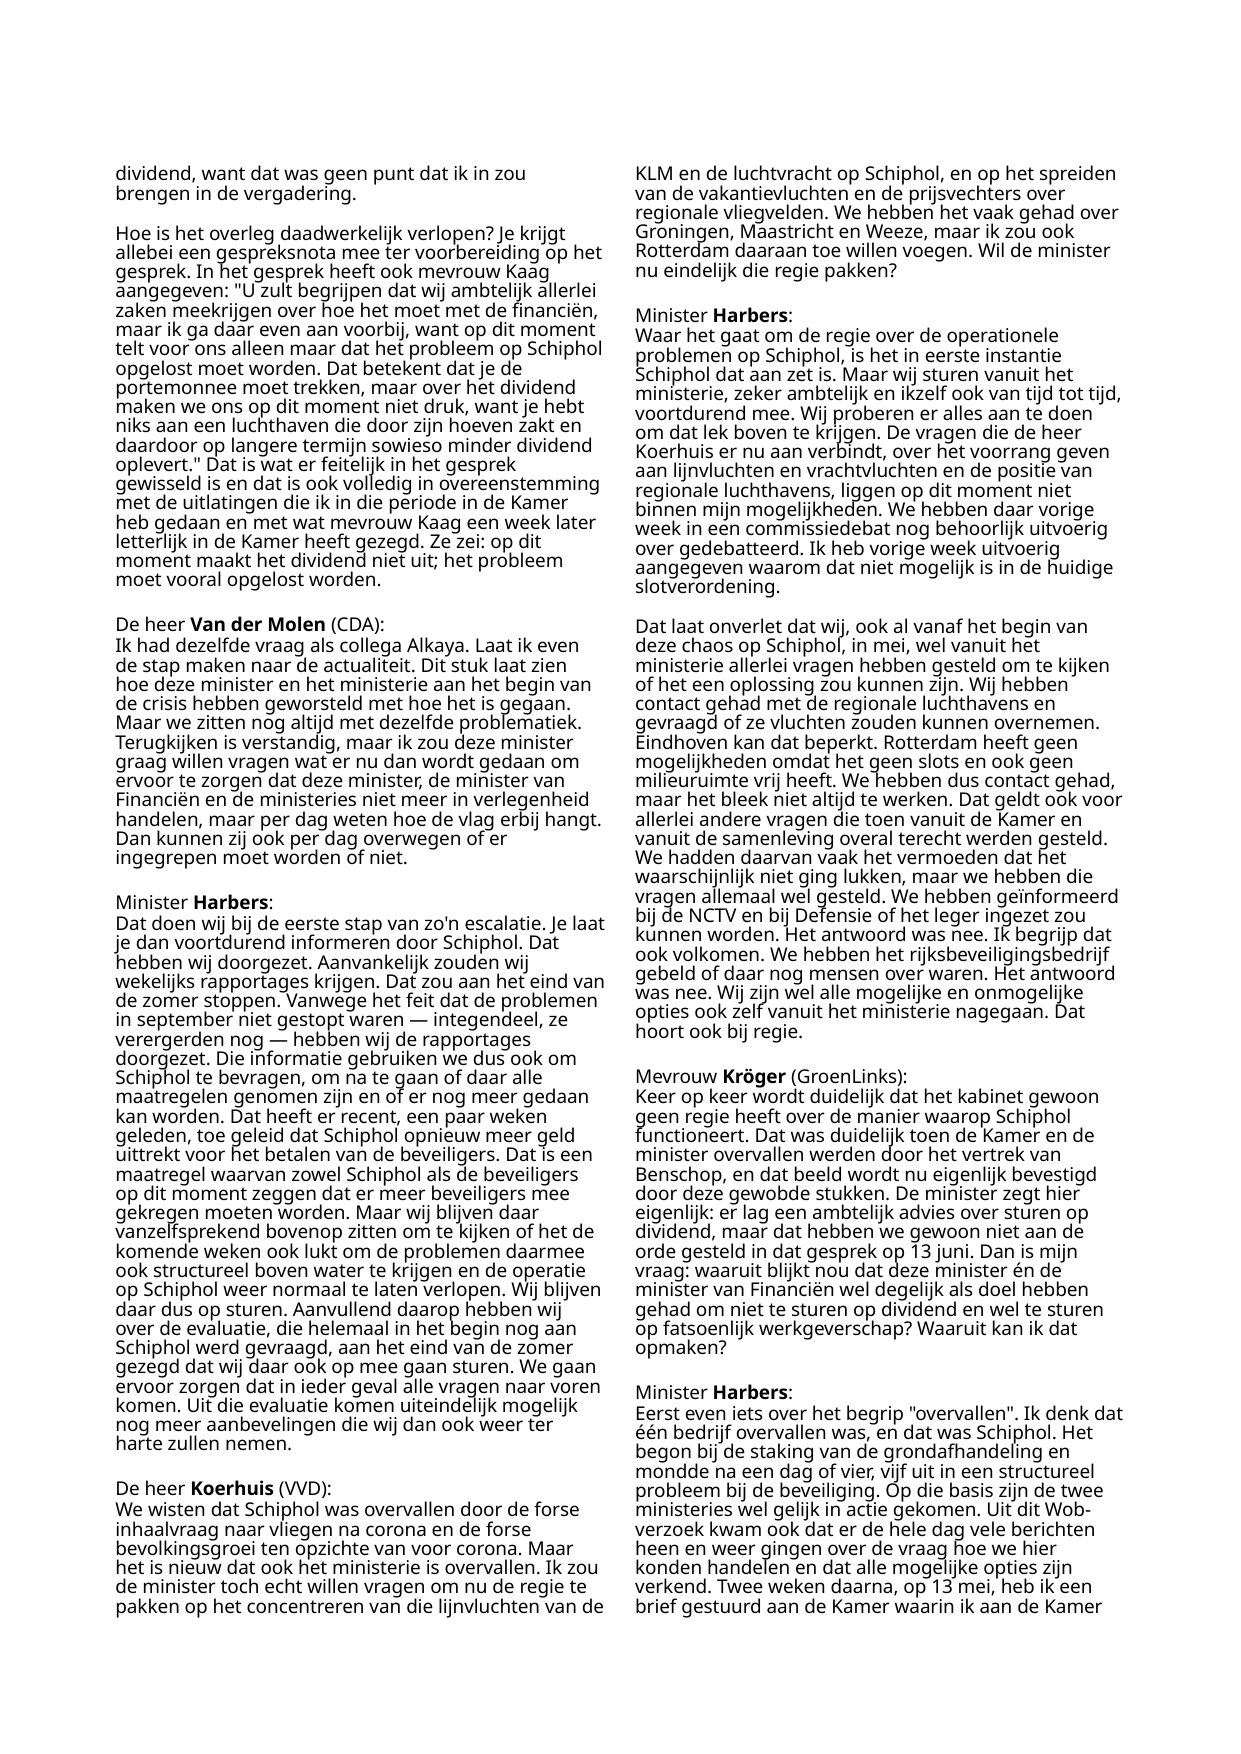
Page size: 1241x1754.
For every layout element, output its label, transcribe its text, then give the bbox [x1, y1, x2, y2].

text De heer Van der Molen (CDA): [115, 612, 605, 637]
text Eerst even iets over het begrip "overvallen". Ik denk dat één bedrijf overvallen was, en dat was Schiphol. Het begon bij de staking van de grondafhandeling en mondde na een dag of vier, vijf uit in een structureel probleem bij de beveiliging. Op die basis zijn de twee ministeries wel gelijk in actie gekomen. Uit dit Wob-verzoek kwam ook dat er de hele dag vele berichten heen en weer gingen over de vraag hoe we hier konden handelen en dat alle mogelijke opties zijn verkend. Twee weken daarna, op 13 mei, heb ik een brief gestuurd aan de Kamer waarin ik aan de Kamer [635, 1405, 1125, 1617]
text Dat laat onverlet dat wij, ook al vanaf het begin van deze chaos op Schiphol, in mei, wel vanuit het ministerie allerlei vragen hebben gesteld om te kijken of het een oplossing zou kunnen zijn. Wij hebben contact gehad met de regionale luchthavens en gevraagd of ze vluchten zouden kunnen overnemen. Eindhoven kan dat beperkt. Rotterdam heeft geen mogelijkheden omdat het geen slots en ook geen milieuruimte vrij heeft. We hebben dus contact gehad, maar het bleek niet altijd te werken. Dat geldt ook voor allerlei andere vragen die toen vanuit de Kamer en vanuit de samenleving overal terecht werden gesteld. We hadden daarvan vaak het vermoeden dat het waarschijnlijk niet ging lukken, maar we hebben die vragen allemaal wel gesteld. We hebben geïnformeerd bij de NCTV en bij Defensie of het leger ingezet zou kunnen worden. Het antwoord was nee. Ik begrijp dat ook volkomen. We hebben het rijksbeveiligingsbedrijf gebeld of daar nog mensen over waren. Het antwoord was nee. Wij zijn wel alle mogelijke en onmogelijke opties ook zelf vanuit het ministerie nagegaan. Dat hoort ook bij regie. [635, 618, 1125, 1042]
text Ik had dezelfde vraag als collega Alkaya. Laat ik even de stap maken naar de actualiteit. Dit stuk laat zien hoe deze minister en het ministerie aan het begin van de crisis hebben geworsteld met hoe het is gegaan. Maar we zitten nog altijd met dezelfde problematiek. Terugkijken is verstandig, maar ik zou deze minister graag willen vragen wat er nu dan wordt gedaan om ervoor te zorgen dat deze minister, de minister van Financiën en de ministeries niet meer in verlegenheid handelen, maar per dag weten hoe de vlag erbij hangt. Dan kunnen zij ook per dag overwegen of er ingegrepen moet worden of niet. [115, 637, 605, 868]
text Dat doen wij bij de eerste stap van zo'n escalatie. Je laat je dan voortdurend informeren door Schiphol. Dat hebben wij doorgezet. Aanvankelijk zouden wij wekelijks rapportages krijgen. Dat zou aan het eind van de zomer stoppen. Vanwege het feit dat de problemen in september niet gestopt waren — integendeel, ze verergerden nog — hebben wij de rapportages doorgezet. Die informatie gebruiken we dus ook om Schiphol te bevragen, om na te gaan of daar alle maatregelen genomen zijn en of er nog meer gedaan kan worden. Dat heeft er recent, een paar weken geleden, toe geleid dat Schiphol opnieuw meer geld uittrekt voor het betalen van de beveiligers. Dat is een maatregel waarvan zowel Schiphol als de beveiligers op dit moment zeggen dat er meer beveiligers mee gekregen moeten worden. Maar wij blijven daar vanzelfsprekend bovenop zitten om te kijken of het de komende weken ook lukt om de problemen daarmee ook structureel boven water te krijgen en de operatie op Schiphol weer normaal te laten verlopen. Wij blijven daar dus op sturen. Aanvullend daarop hebben wij over de evaluatie, die helemaal in het begin nog aan Schiphol werd gevraagd, aan het eind van de zomer gezegd dat wij daar ook op mee gaan sturen. We gaan ervoor zorgen dat in ieder geval alle vragen naar voren komen. Uit die evaluatie komen uiteindelijk mogelijk nog meer aanbevelingen die wij dan ook weer ter harte zullen nemen. [115, 915, 605, 1455]
text Minister Harbers: [115, 889, 605, 915]
text Mevrouw Kröger (GroenLinks): [635, 1063, 1125, 1088]
text Minister Harbers: [635, 302, 1125, 327]
text dividend, want dat was geen punt dat ik in zou brengen in de vergadering. [115, 165, 605, 204]
text We wisten dat Schiphol was overvallen door de forse inhaalvraag naar vliegen na corona en de forse bevolkingsgroei ten opzichte van voor corona. Maar het is nieuw dat ook het ministerie is overvallen. Ik zou de minister toch echt willen vragen om nu de regie te pakken op het concentreren van die lijnvluchten van de [115, 1501, 605, 1617]
text Hoe is het overleg daadwerkelijk verlopen? Je krijgt allebei een gespreksnota mee ter voorbereiding op het gesprek. In het gesprek heeft ook mevrouw Kaag aangegeven: "U zult begrijpen dat wij ambtelijk allerlei zaken meekrijgen over hoe het moet met de financiën, maar ik ga daar even aan voorbij, want op dit moment telt voor ons alleen maar dat het probleem op Schiphol opgelost moet worden. Dat betekent dat je de portemonnee moet trekken, maar over het dividend maken we ons op dit moment niet druk, want je hebt niks aan een luchthaven die door zijn hoeven zakt en daardoor op langere termijn sowieso minder dividend oplevert." Dat is wat er feitelijk in het gesprek gewisseld is en dat is ook volledig in overeenstemming met de uitlatingen die ik in die periode in de Kamer heb gedaan en met wat mevrouw Kaag een week later letterlijk in de Kamer heeft gezegd. Ze zei: op dit moment maakt het dividend niet uit; het probleem moet vooral opgelost worden. [115, 224, 605, 591]
text KLM en de luchtvracht op Schiphol, en op het spreiden van de vakantievluchten en de prijsvechters over regionale vliegvelden. We hebben het vaak gehad over Groningen, Maastricht en Weeze, maar ik zou ook Rotterdam daaraan toe willen voegen. Wil de minister nu eindelijk die regie pakken? [635, 165, 1125, 281]
text Keer op keer wordt duidelijk dat het kabinet gewoon geen regie heeft over de manier waarop Schiphol functioneert. Dat was duidelijk toen de Kamer en de minister overvallen werden door het vertrek van Benschop, en dat beeld wordt nu eigenlijk bevestigd door deze gewobde stukken. De minister zegt hier eigenlijk: er lag een ambtelijk advies over sturen op dividend, maar dat hebben we gewoon niet aan de orde gesteld in dat gesprek op 13 juni. Dan is mijn vraag: waaruit blijkt nou dat deze minister én de minister van Financiën wel degelijk als doel hebben gehad om niet te sturen op dividend en wel te sturen op fatsoenlijk werkgeverschap? Waaruit kan ik dat opmaken? [635, 1088, 1125, 1358]
text Minister Harbers: [635, 1379, 1125, 1405]
text Waar het gaat om de regie over de operationele problemen op Schiphol, is het in eerste instantie Schiphol dat aan zet is. Maar wij sturen vanuit het ministerie, zeker ambtelijk en ikzelf ook van tijd tot tijd, voortdurend mee. Wij proberen er alles aan te doen om dat lek boven te krijgen. De vragen die de heer Koerhuis er nu aan verbindt, over het voorrang geven aan lijnvluchten en vrachtvluchten en de positie van regionale luchthavens, liggen op dit moment niet binnen mijn mogelijkheden. We hebben daar vorige week in een commissiedebat nog behoorlijk uitvoerig over gedebatteerd. Ik heb vorige week uitvoerig aangegeven waarom dat niet mogelijk is in de huidige slotverordening. [635, 327, 1125, 597]
text De heer Koerhuis (VVD): [115, 1476, 605, 1501]
